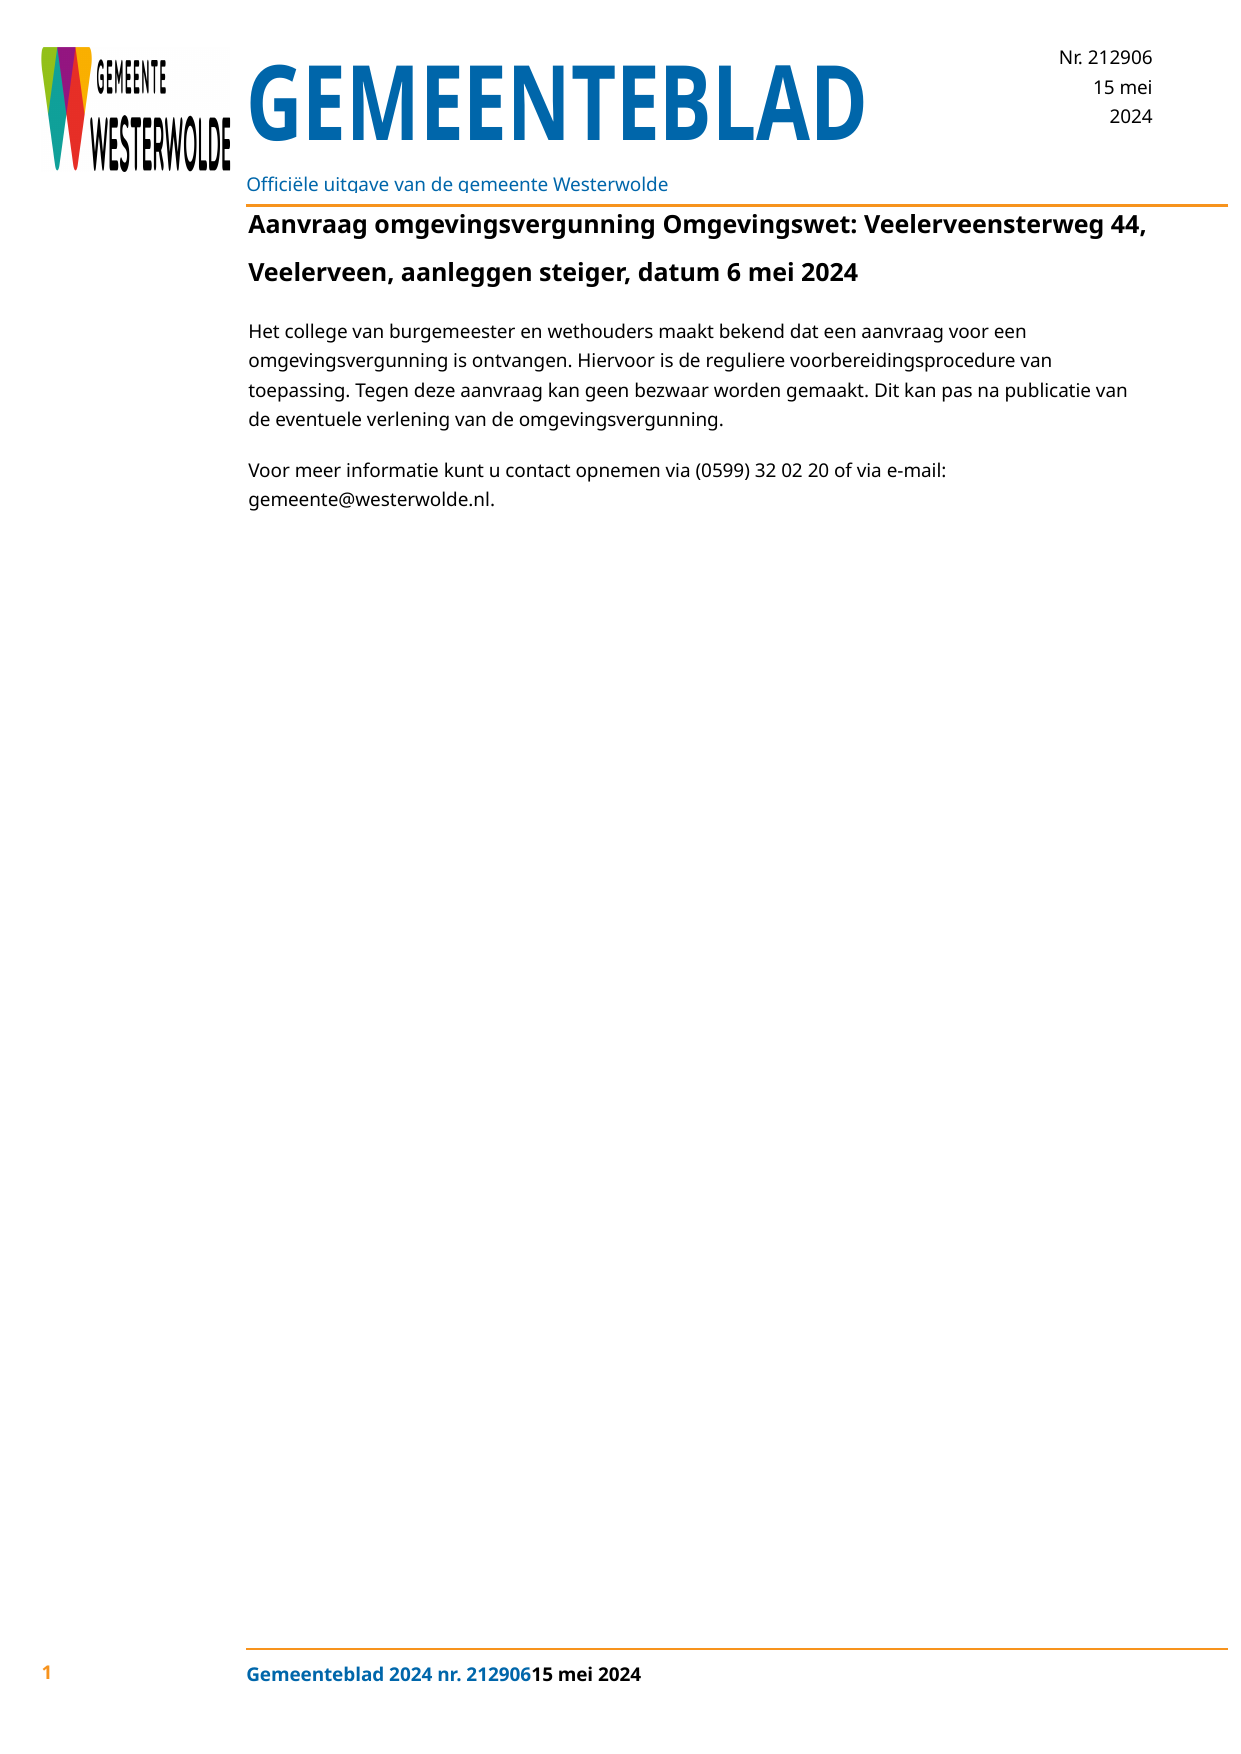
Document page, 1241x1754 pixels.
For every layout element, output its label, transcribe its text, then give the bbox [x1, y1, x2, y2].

text Het college van burgemeester en wethouders maakt bekend dat een aanvraag voor een omgevingsvergunning is ontvangen. Hiervoor is de reguliere voorbereidingsprocedure van toepassing. Tegen deze aanvraag kan geen bezwaar worden gemaakt. Dit kan pas na publicatie van de eventuele verlening van de omgevingsvergunning. [248, 318, 1152, 432]
text Aanvraag omgevingsvergunning Omgevingswet: Veelerveensterweg 44, Veelerveen, aanleggen steiger, datum 6 mei 2024 [248, 207, 1152, 288]
text Voor meer informatie kunt u contact opnemen via (0599) 32 02 20 of via e-mail: gemeente@westerwolde.nl. [248, 457, 1152, 512]
picture [41, 47, 231, 172]
